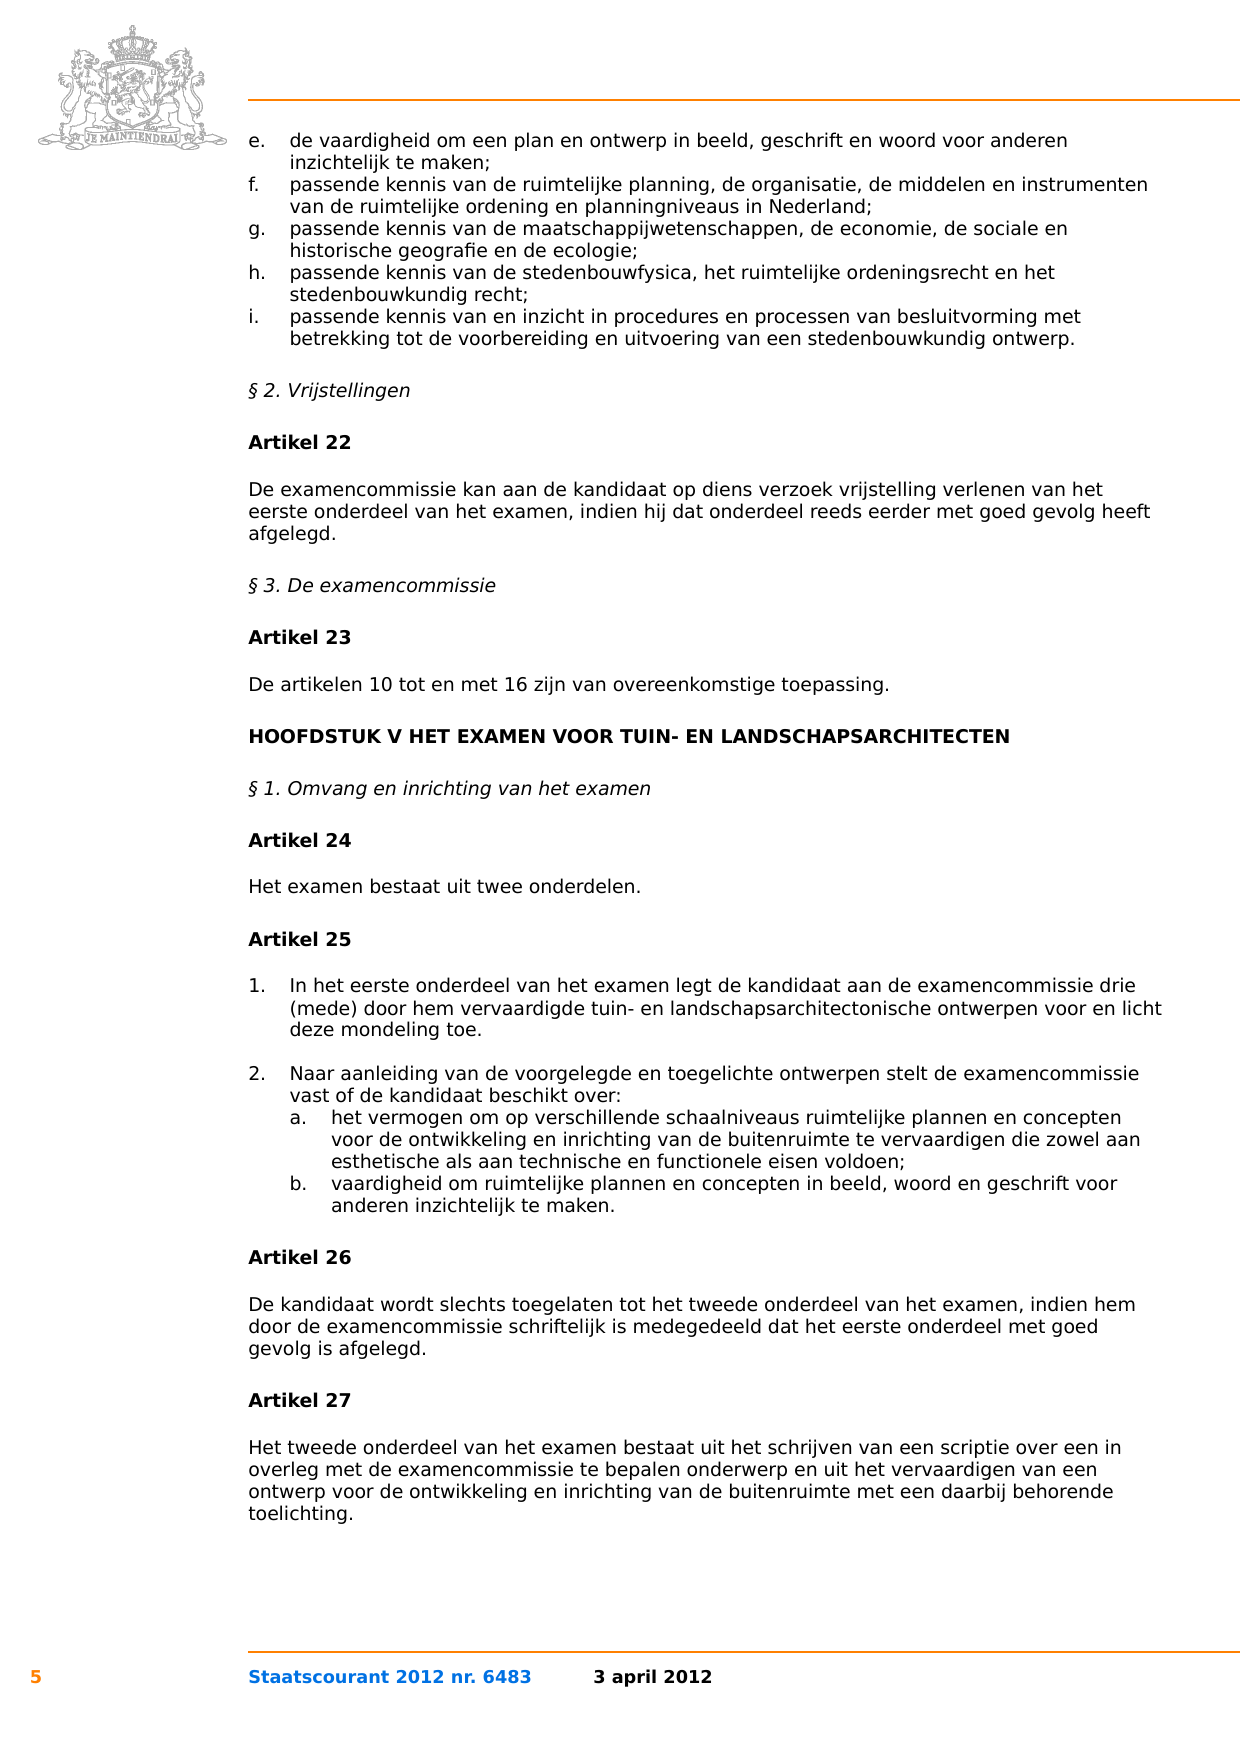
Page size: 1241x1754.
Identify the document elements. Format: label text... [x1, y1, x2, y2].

subtitle § 2. Vrijstellingen [248, 380, 1163, 402]
text h. passende kennis van de stedenbouwfysica, het ruimtelijke ordeningsrecht en het stedenbouwkundig recht; [248, 262, 1163, 306]
text 2. Naar aanleiding van de voorgelegde en toegelichte ontwerpen stelt de examencommissie vast of de kandidaat beschikt over: [248, 1063, 1163, 1107]
text b. vaardigheid om ruimtelijke plannen en concepten in beeld, woord en geschrift voor anderen inzichtelijk te maken. [289, 1173, 1163, 1217]
subtitle Artikel 25 [248, 928, 1163, 950]
text Het tweede onderdeel van het examen bestaat uit het schrijven van een scriptie over een in overleg met de examencommissie te bepalen onderwerp en uit het vervaardigen van een ontwerp voor de ontwikkeling en inrichting van de buitenruimte met een daarbij behorende toelichting. [248, 1437, 1163, 1525]
text a. het vermogen om op verschillende schaalniveaus ruimtelijke plannen en concepten voor de ontwikkeling en inrichting van de buitenruimte te vervaardigen die zowel aan esthetische als aan technische en functionele eisen voldoen; [289, 1107, 1163, 1173]
text i. passende kennis van en inzicht in procedures en processen van besluitvorming met betrekking tot de voorbereiding en uitvoering van een stedenbouwkundig ontwerp. [248, 306, 1163, 350]
subtitle Artikel 24 [248, 829, 1163, 851]
subtitle § 3. De examencommissie [248, 574, 1163, 597]
text De kandidaat wordt slechts toegelaten tot het tweede onderdeel van het examen, indien hem door de examencommissie schriftelijk is medegedeeld dat het eerste onderdeel met goed gevolg is afgelegd. [248, 1294, 1163, 1360]
text De artikelen 10 tot en met 16 zijn van overeenkomstige toepassing. [248, 673, 1163, 696]
picture [38, 25, 227, 150]
text De examencommissie kan aan de kandidaat op diens verzoek vrijstelling verlenen van het eerste onderdeel van het examen, indien hij dat onderdeel reeds eerder met goed gevolg heeft afgelegd. [248, 479, 1163, 544]
text 1. In het eerste onderdeel van het examen legt de kandidaat aan de examencommissie drie (mede) door hem vervaardigde tuin- en landschapsarchitectonische ontwerpen voor en licht deze mondeling toe. [248, 975, 1163, 1041]
subtitle Artikel 23 [248, 627, 1163, 648]
subtitle HOOFDSTUK V HET EXAMEN VOOR TUIN- EN LANDSCHAPSARCHITECTEN [248, 726, 1163, 747]
text e. de vaardigheid om een plan en ontwerp in beeld, geschrift en woord voor anderen inzichtelijk te maken; [248, 130, 1163, 174]
subtitle § 1. Omvang en inrichting van het examen [248, 777, 1163, 799]
subtitle Artikel 26 [248, 1247, 1163, 1269]
text Het examen bestaat uit twee onderdelen. [248, 876, 1163, 898]
subtitle Artikel 22 [248, 432, 1163, 454]
text f. passende kennis van de ruimtelijke planning, de organisatie, de middelen en instrumenten van de ruimtelijke ordening en planningniveaus in Nederland; [248, 174, 1163, 218]
text g. passende kennis van de maatschappijwetenschappen, de economie, de sociale en historische geografie en de ecologie; [248, 218, 1163, 262]
subtitle Artikel 27 [248, 1390, 1163, 1412]
